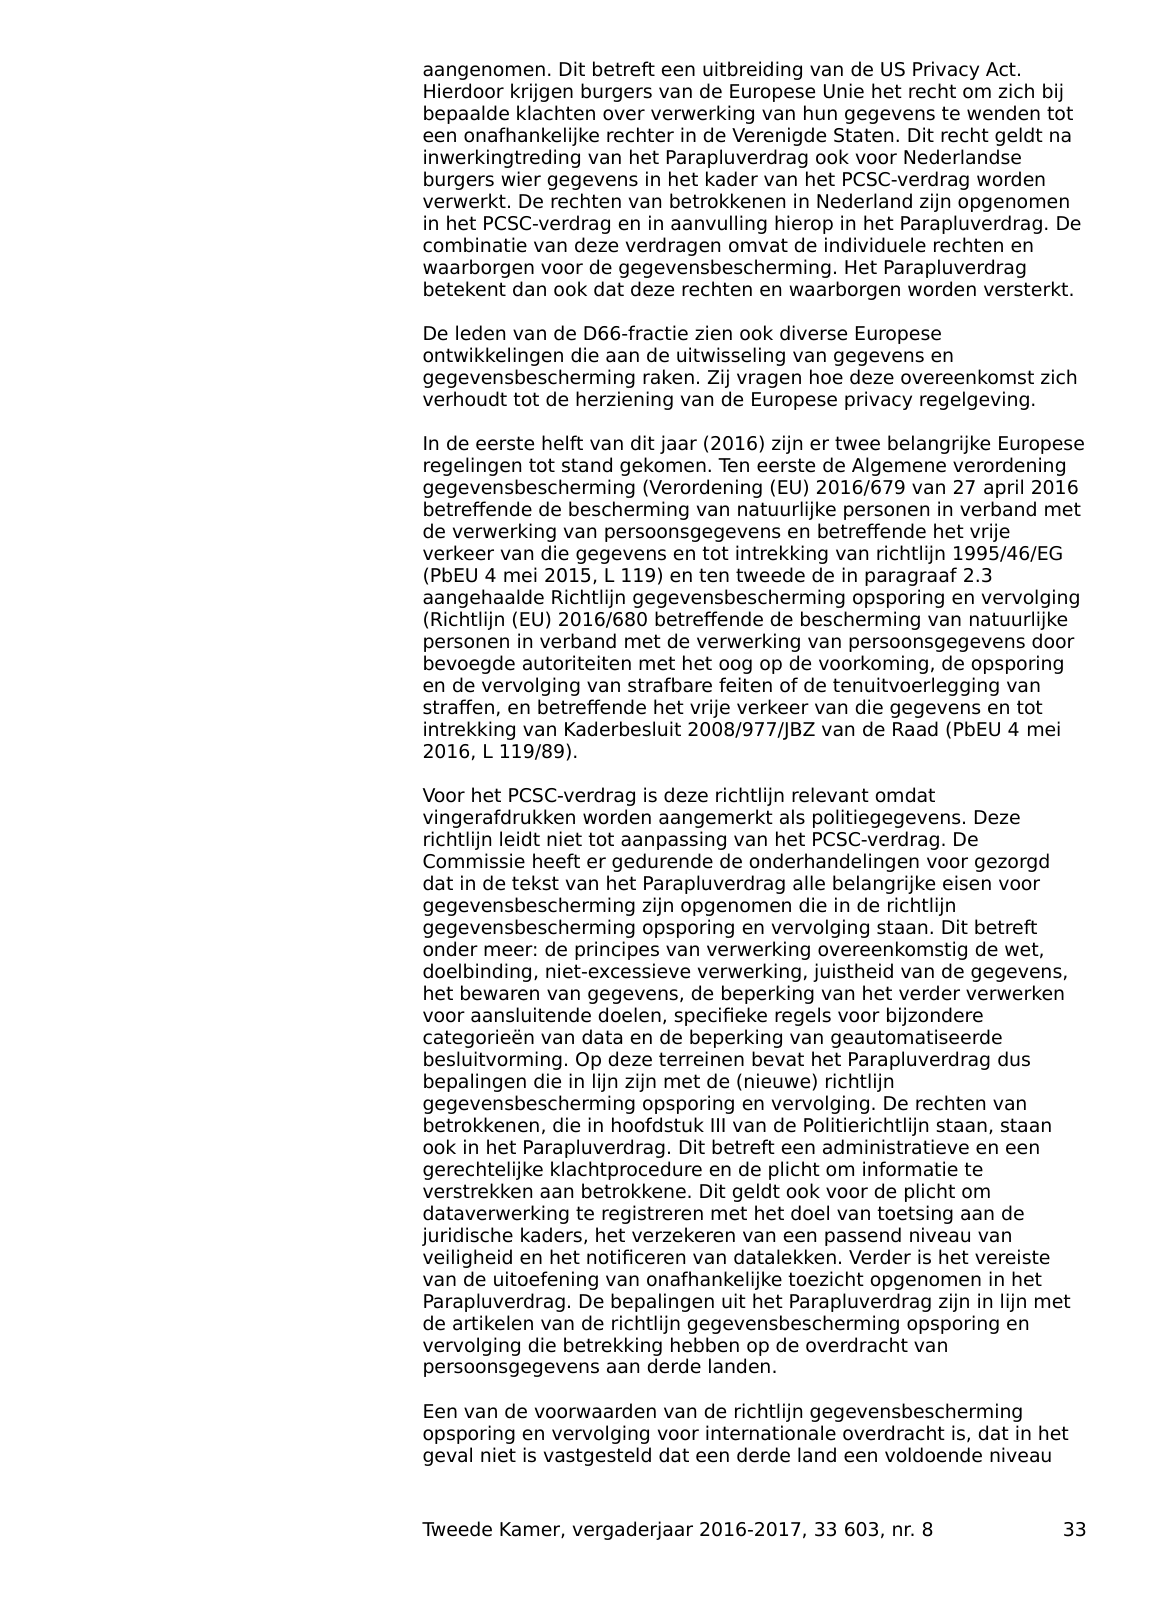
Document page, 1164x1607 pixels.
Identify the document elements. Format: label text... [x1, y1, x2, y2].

text De leden van de D66-fractie zien ook diverse Europese ontwikkelingen die aan de uitwisseling van gegevens en gegevensbescherming raken. Zij vragen hoe deze overeenkomst zich verhoudt tot de herziening van de Europese privacy regelgeving. [422, 323, 1087, 411]
text Voor het PCSC-verdrag is deze richtlijn relevant omdat vingerafdrukken worden aangemerkt als politiegegevens. Deze richtlijn leidt niet tot aanpassing van het PCSC-verdrag. De Commissie heeft er gedurende de onderhandelingen voor gezorgd dat in de tekst van het Parapluverdrag alle belangrijke eisen voor gegevensbescherming zijn opgenomen die in de richtlijn gegevensbescherming opsporing en vervolging staan. Dit betreft onder meer: de principes van verwerking overeenkomstig de wet, doelbinding, niet-excessieve verwerking, juistheid van de gegevens, het bewaren van gegevens, de beperking van het verder verwerken voor aansluitende doelen, specifieke regels voor bijzondere categorieën van data en de beperking van geautomatiseerde besluitvorming. Op deze terreinen bevat het Parapluverdrag dus bepalingen die in lijn zijn met de (nieuwe) richtlijn gegevensbescherming opsporing en vervolging. De rechten van betrokkenen, die in hoofdstuk III van de Politierichtlijn staan, staan ook in het Parapluverdrag. Dit betreft een administratieve en een gerechtelijke klachtprocedure en de plicht om informatie te verstrekken aan betrokkene. Dit geldt ook voor de plicht om dataverwerking te registreren met het doel van toetsing aan de juridische kaders, het verzekeren van een passend niveau van veiligheid en het notificeren van datalekken. Verder is het vereiste van de uitoefening van onafhankelijke toezicht opgenomen in het Parapluverdrag. De bepalingen uit het Parapluverdrag zijn in lijn met de artikelen van de richtlijn gegevensbescherming opsporing en vervolging die betrekking hebben op de overdracht van persoonsgegevens aan derde landen. [422, 785, 1087, 1378]
text In de eerste helft van dit jaar (2016) zijn er twee belangrijke Europese regelingen tot stand gekomen. Ten eerste de Algemene verordening gegevensbescherming (Verordening (EU) 2016/679 van 27 april 2016 betreffende de bescherming van natuurlijke personen in verband met de verwerking van persoonsgegevens en betreffende het vrije verkeer van die gegevens en tot intrekking van richtlijn 1995/46/EG (PbEU 4 mei 2015, L 119) en ten tweede de in paragraaf 2.3 aangehaalde Richtlijn gegevensbescherming opsporing en vervolging (Richtlijn (EU) 2016/680 betreffende de bescherming van natuurlijke personen in verband met de verwerking van persoonsgegevens door bevoegde autoriteiten met het oog op de voorkoming, de opsporing en de vervolging van strafbare feiten of de tenuitvoerlegging van straffen, en betreffende het vrije verkeer van die gegevens en tot intrekking van Kaderbesluit 2008/977/JBZ van de Raad (PbEU 4 mei 2016, L 119/89). [422, 433, 1087, 763]
text Een van de voorwaarden van de richtlijn gegevensbescherming opsporing en vervolging voor internationale overdracht is, dat in het geval niet is vastgesteld dat een derde land een voldoende niveau [422, 1401, 1087, 1467]
text aangenomen. Dit betreft een uitbreiding van de US Privacy Act. Hierdoor krijgen burgers van de Europese Unie het recht om zich bij bepaalde klachten over verwerking van hun gegevens te wenden tot een onafhankelijke rechter in de Verenigde Staten. Dit recht geldt na inwerkingtreding van het Parapluverdrag ook voor Nederlandse burgers wier gegevens in het kader van het PCSC-verdrag worden verwerkt. De rechten van betrokkenen in Nederland zijn opgenomen in het PCSC-verdrag en in aanvulling hierop in het Parapluverdrag. De combinatie van deze verdragen omvat de individuele rechten en waarborgen voor de gegevensbescherming. Het Parapluverdrag betekent dan ook dat deze rechten en waarborgen worden versterkt. [422, 59, 1087, 301]
